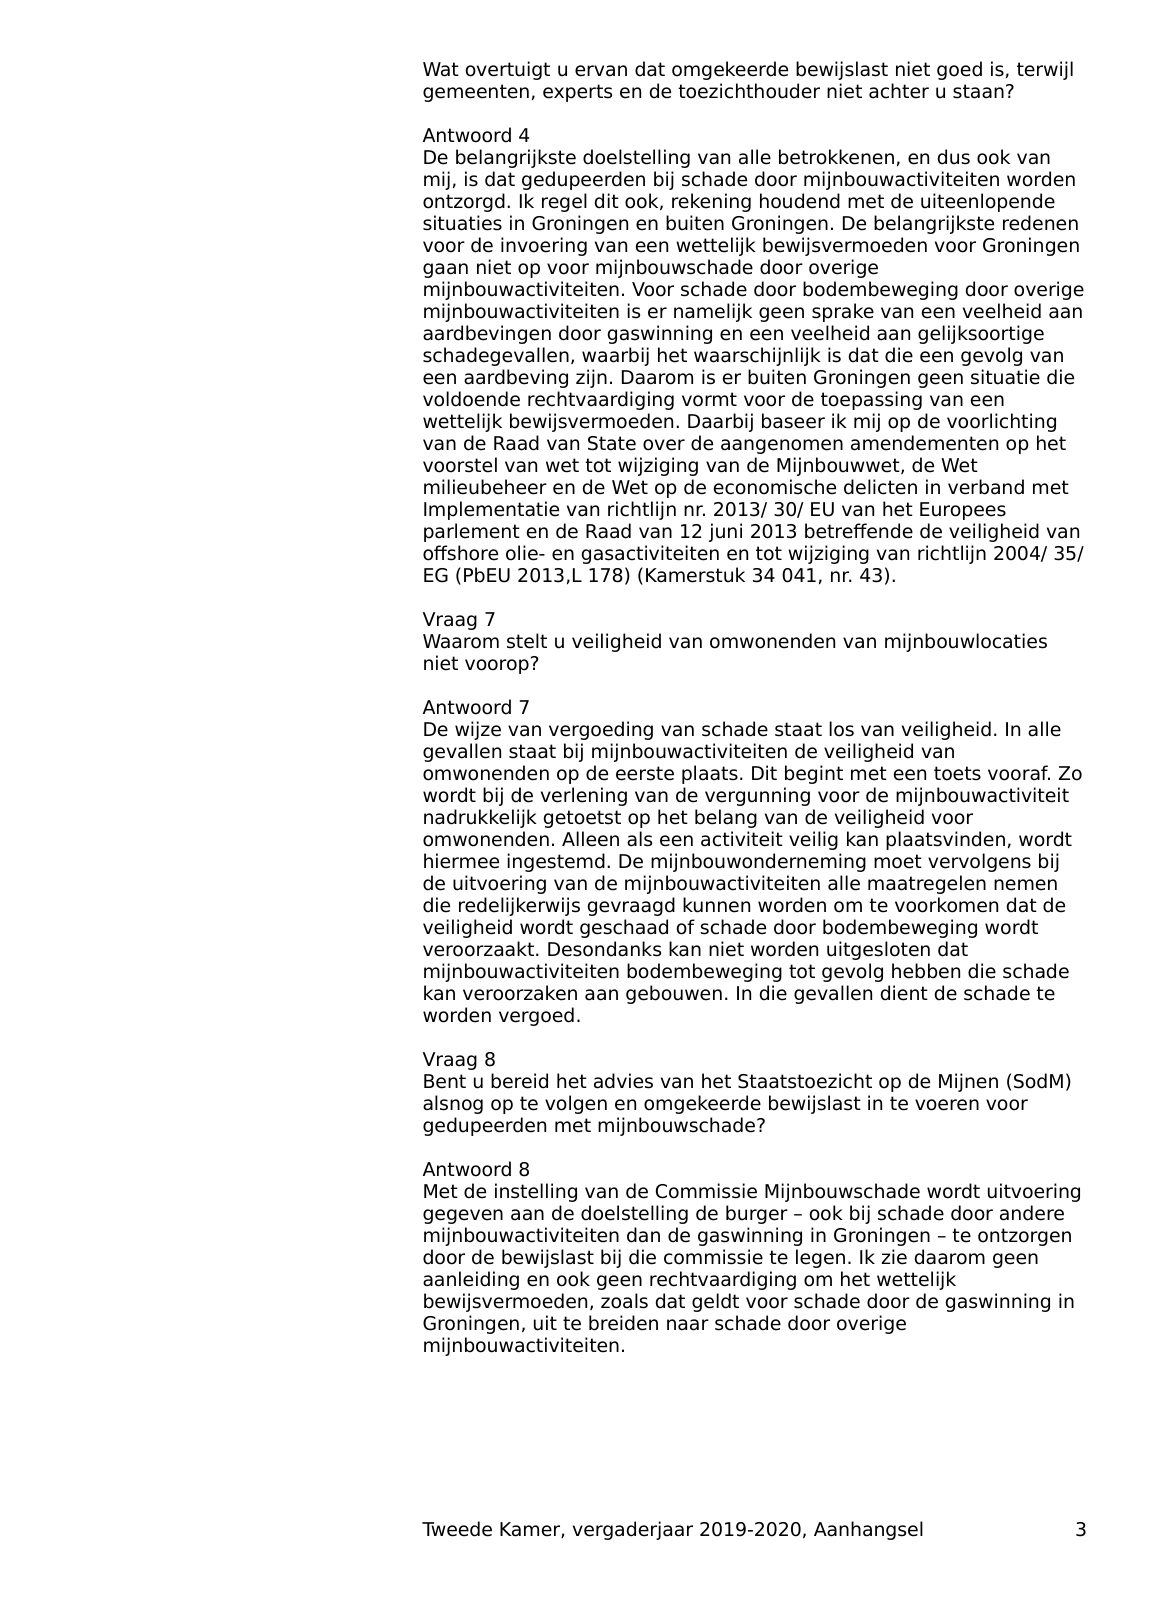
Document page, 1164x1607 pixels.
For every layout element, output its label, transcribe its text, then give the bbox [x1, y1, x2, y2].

text De belangrijkste doelstelling van alle betrokkenen, en dus ook van mij, is dat gedupeerden bij schade door mijnbouwactiviteiten worden ontzorgd. Ik regel dit ook, rekening houdend met de uiteenlopende situaties in Groningen en buiten Groningen. De belangrijkste redenen voor de invoering van een wettelijk bewijsvermoeden voor Groningen gaan niet op voor mijnbouwschade door overige mijnbouwactiviteiten. Voor schade door bodembeweging door overige mijnbouwactiviteiten is er namelijk geen sprake van een veelheid aan aardbevingen door gaswinning en een veelheid aan gelijksoortige schadegevallen, waarbij het waarschijnlijk is dat die een gevolg van een aardbeving zijn. Daarom is er buiten Groningen geen situatie die voldoende rechtvaardiging vormt voor de toepassing van een wettelijk bewijsvermoeden. Daarbij baseer ik mij op de voorlichting van de Raad van State over de aangenomen amendementen op het voorstel van wet tot wijziging van de Mijnbouwwet, de Wet milieubeheer en de Wet op de economische delicten in verband met Implementatie van richtlijn nr. 2013/ 30/ EU van het Europees parlement en de Raad van 12 juni 2013 betreffende de veiligheid van offshore olie- en gasactiviteiten en tot wijziging van richtlijn 2004/ 35/ EG (PbEU 2013,L 178) (Kamerstuk 34 041, nr. 43). [422, 147, 1087, 587]
text Bent u bereid het advies van het Staatstoezicht op de Mijnen (SodM) alsnog op te volgen en omgekeerde bewijslast in te voeren voor gedupeerden met mijnbouwschade? [422, 1071, 1087, 1137]
text Waarom stelt u veiligheid van omwonenden van mijnbouwlocaties niet voorop? [422, 631, 1087, 675]
text Antwoord 8 [422, 1159, 1087, 1181]
text Vraag 7 [422, 609, 1087, 631]
text Antwoord 4 [422, 125, 1087, 147]
text Wat overtuigt u ervan dat omgekeerde bewijslast niet goed is, terwijl gemeenten, experts en de toezichthouder niet achter u staan? [422, 59, 1087, 103]
text Met de instelling van de Commissie Mijnbouwschade wordt uitvoering gegeven aan de doelstelling de burger – ook bij schade door andere mijnbouwactiviteiten dan de gaswinning in Groningen – te ontzorgen door de bewijslast bij die commissie te legen. Ik zie daarom geen aanleiding en ook geen rechtvaardiging om het wettelijk bewijsvermoeden, zoals dat geldt voor schade door de gaswinning in Groningen, uit te breiden naar schade door overige mijnbouwactiviteiten. [422, 1181, 1087, 1357]
text De wijze van vergoeding van schade staat los van veiligheid. In alle gevallen staat bij mijnbouwactiviteiten de veiligheid van omwonenden op de eerste plaats. Dit begint met een toets vooraf. Zo wordt bij de verlening van de vergunning voor de mijnbouwactiviteit nadrukkelijk getoetst op het belang van de veiligheid voor omwonenden. Alleen als een activiteit veilig kan plaatsvinden, wordt hiermee ingestemd. De mijnbouwonderneming moet vervolgens bij de uitvoering van de mijnbouwactiviteiten alle maatregelen nemen die redelijkerwijs gevraagd kunnen worden om te voorkomen dat de veiligheid wordt geschaad of schade door bodembeweging wordt veroorzaakt. Desondanks kan niet worden uitgesloten dat mijnbouwactiviteiten bodembeweging tot gevolg hebben die schade kan veroorzaken aan gebouwen. In die gevallen dient de schade te worden vergoed. [422, 719, 1087, 1027]
text Vraag 8 [422, 1049, 1087, 1071]
text Antwoord 7 [422, 697, 1087, 719]
